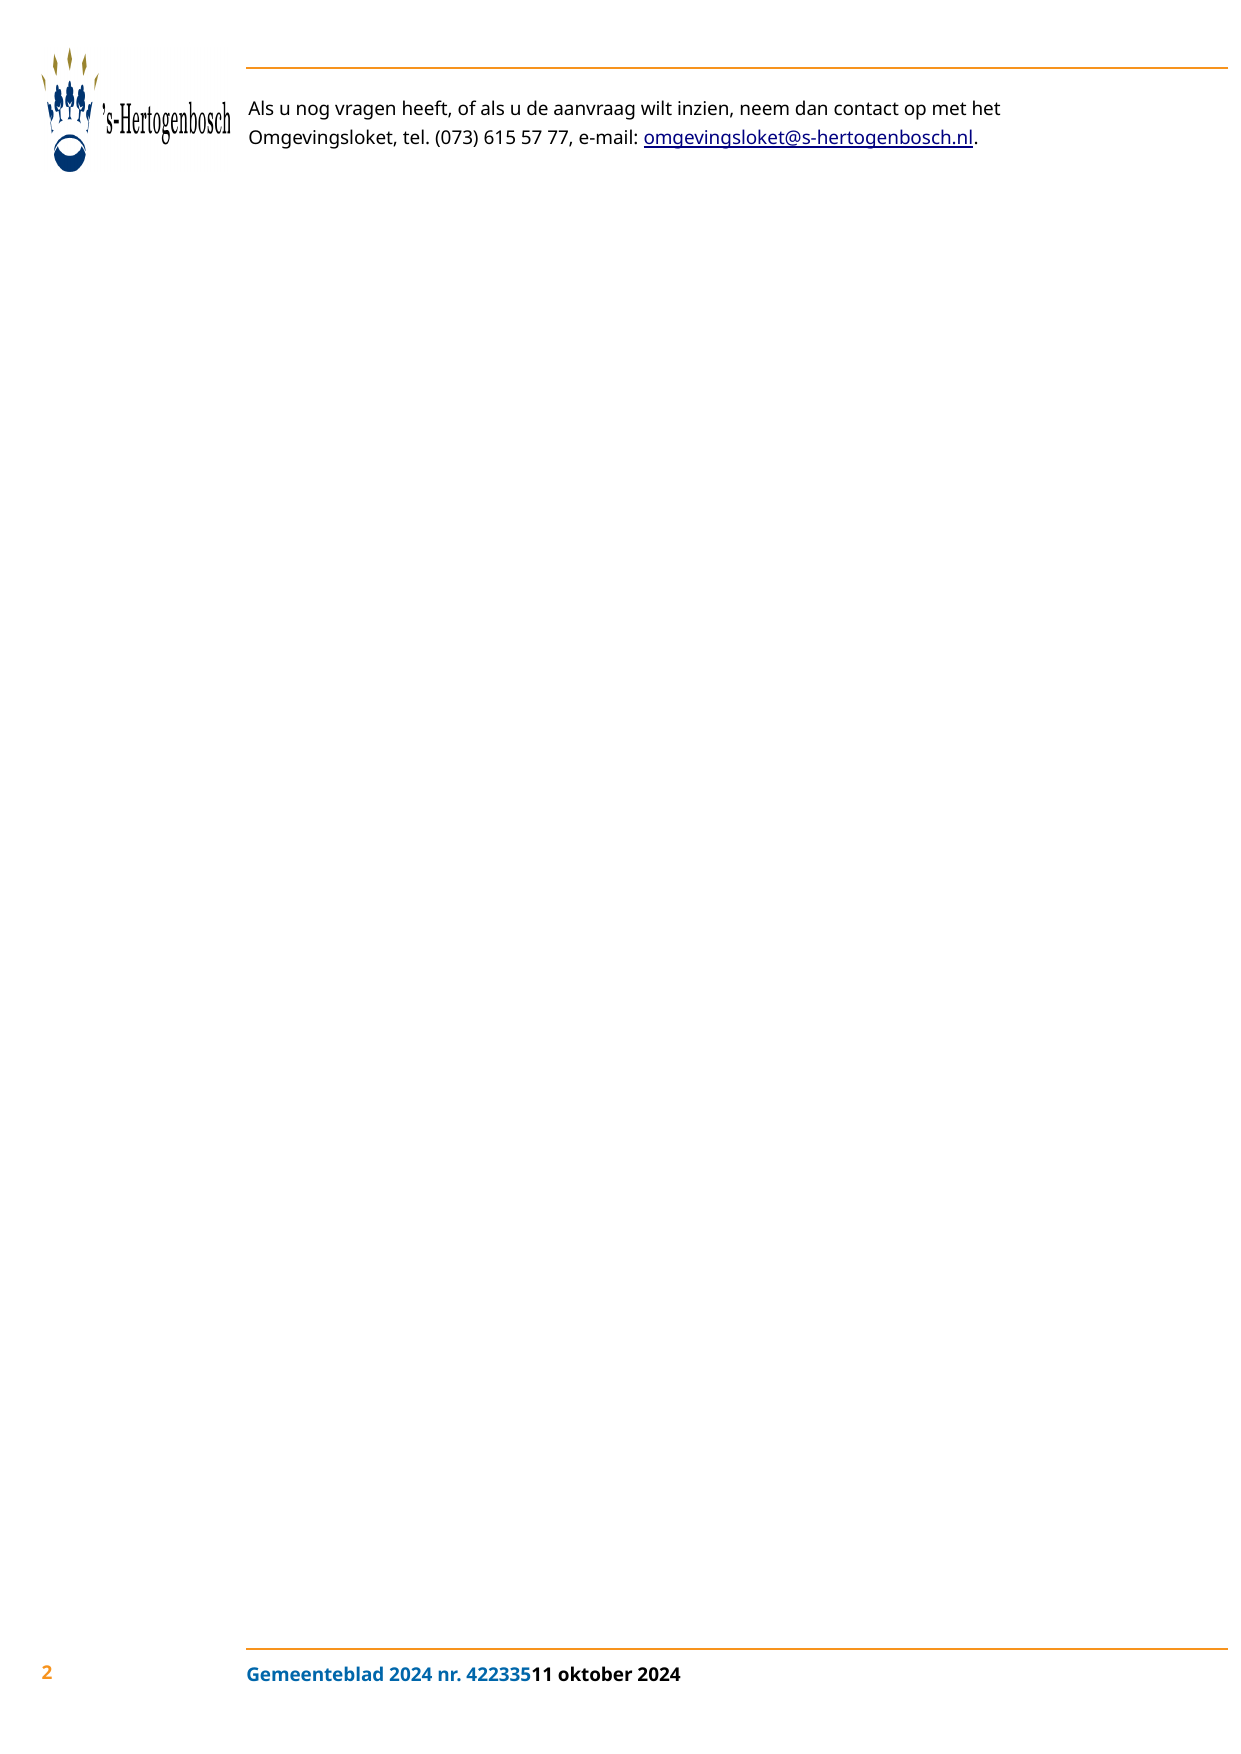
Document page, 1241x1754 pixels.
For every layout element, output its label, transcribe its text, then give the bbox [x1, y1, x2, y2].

picture [41, 47, 231, 172]
text Als u nog vragen heeft, of als u de aanvraag wilt inzien, neem dan contact op met het Omgevingsloket, tel. (073) 615 57 77, e-mail: omgevingsloket@s-hertogenbosch.nl. [248, 95, 1152, 150]
